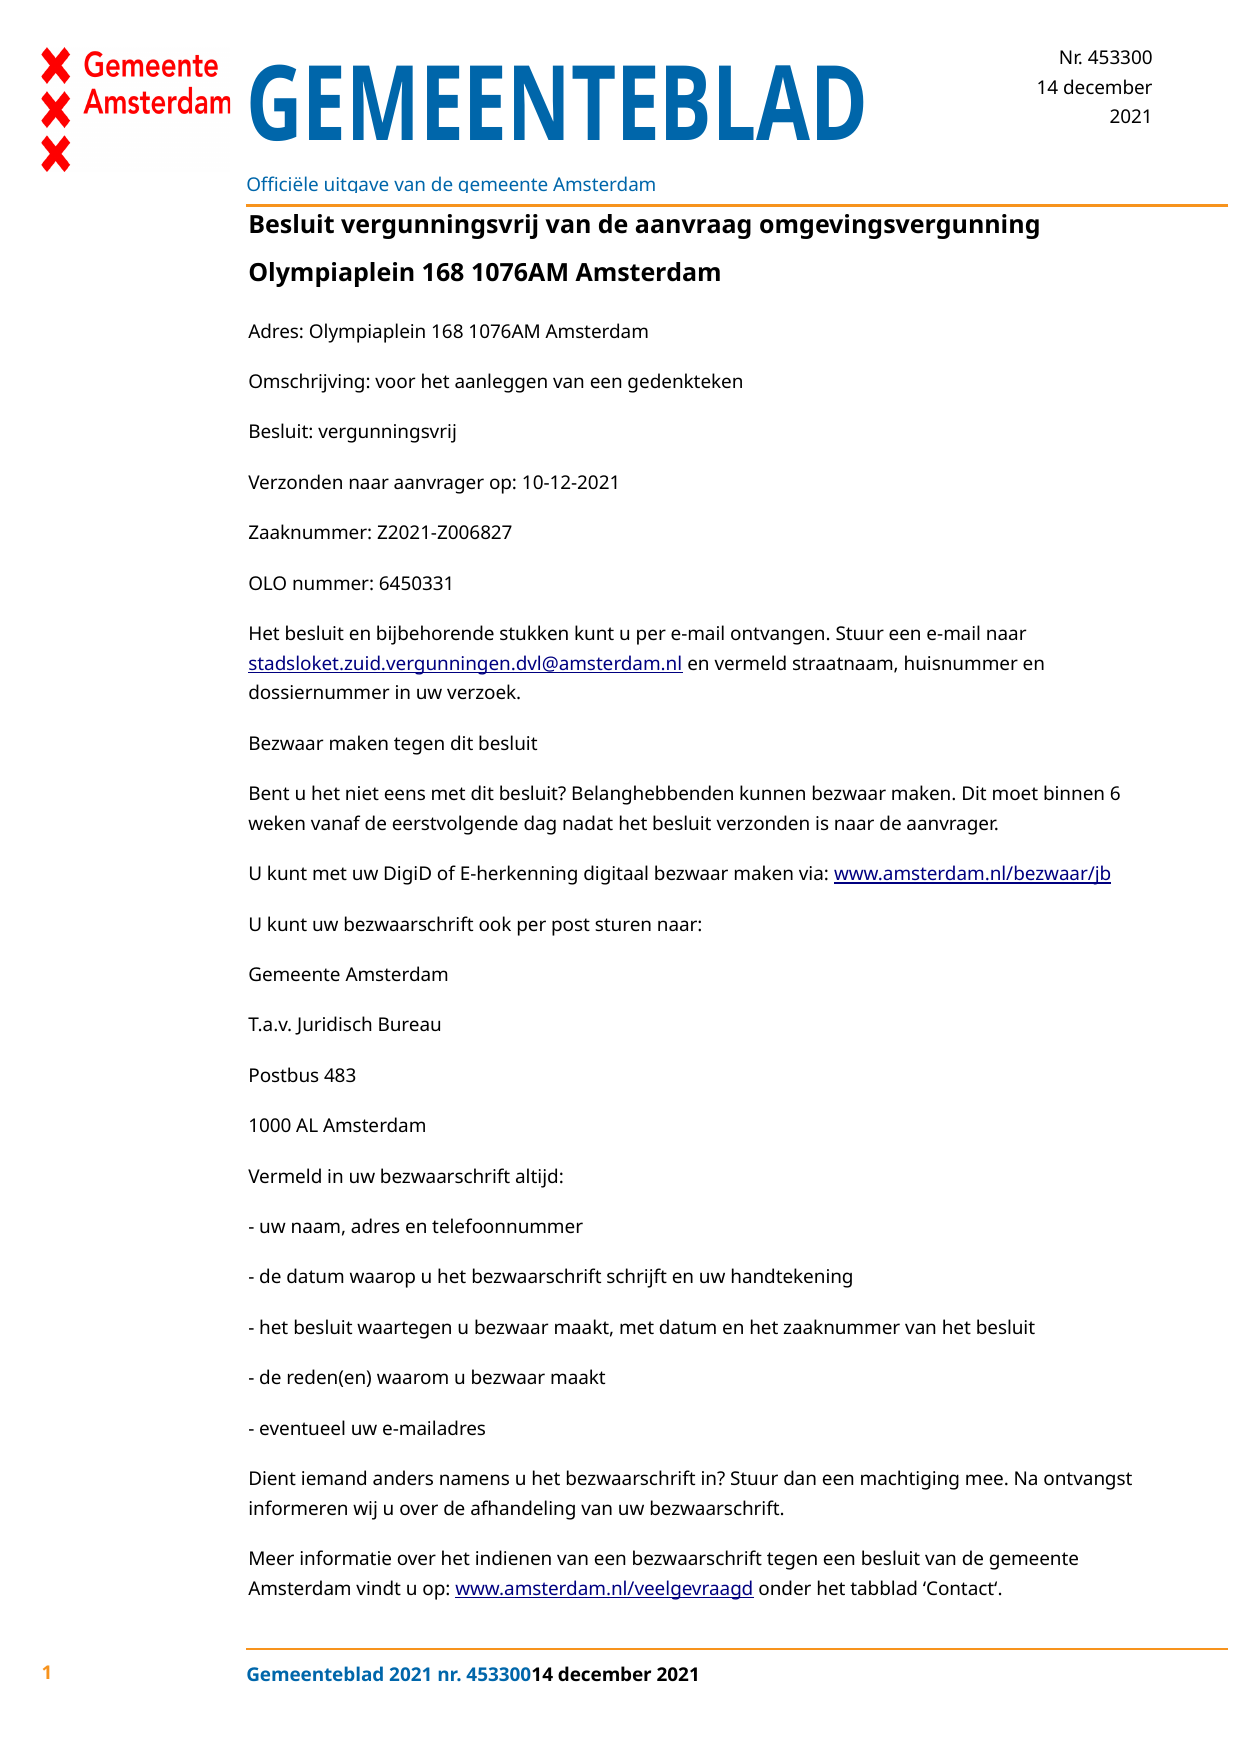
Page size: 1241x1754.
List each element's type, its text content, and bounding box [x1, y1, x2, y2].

text Het besluit en bijbehorende stukken kunt u per e-mail ontvangen. Stuur een e-mail naar stadsloket.zuid.vergunningen.dvl@amsterdam.nl en vermeld straatnaam, huisnummer en dossiernummer in uw verzoek. [248, 620, 1152, 705]
text 1000 AL Amsterdam [248, 1112, 1152, 1138]
text Besluit: vergunningsvrij [248, 419, 1152, 444]
text - uw naam, adres en telefoonnummer [248, 1213, 1152, 1239]
text Gemeente Amsterdam [248, 961, 1152, 987]
text Postbus 483 [248, 1062, 1152, 1088]
text - de reden(en) waarom u bezwaar maakt [248, 1364, 1152, 1390]
text - de datum waarop u het bezwaarschrift schrijft en uw handtekening [248, 1264, 1152, 1289]
text - het besluit waartegen u bezwaar maakt, met datum en het zaaknummer van het besluit [248, 1314, 1152, 1340]
text Bezwaar maken tegen dit besluit [248, 730, 1152, 756]
text Meer informatie over het indienen van een bezwaarschrift tegen een besluit van de gemeente Amsterdam vindt u op: www.amsterdam.nl/veelgevraagd onder het tabblad ‘Contact‘. [248, 1545, 1152, 1601]
text Omschrijving: voor het aanleggen van een gedenkteken [248, 368, 1152, 394]
text T.a.v. Juridisch Bureau [248, 1012, 1152, 1037]
text Bent u het niet eens met dit besluit? Belanghebbenden kunnen bezwaar maken. Dit moet binnen 6 weken vanaf de eerstvolgende dag nadat het besluit verzonden is naar de aanvrager. [248, 780, 1152, 836]
text Verzonden naar aanvrager op: 10-12-2021 [248, 469, 1152, 495]
text Dient iemand anders namens u het bezwaarschrift in? Stuur dan een machtiging mee. Na ontvangst informeren wij u over de afhandeling van uw bezwaarschrift. [248, 1465, 1152, 1521]
text OLO nummer: 6450331 [248, 570, 1152, 596]
text Zaaknummer: Z2021-Z006827 [248, 519, 1152, 545]
picture [41, 47, 231, 172]
text Vermeld in uw bezwaarschrift altijd: [248, 1163, 1152, 1189]
text Besluit vergunningsvrij van de aanvraag omgevingsvergunning Olympiaplein 168 1076AM Amsterdam [248, 207, 1152, 288]
text - eventueel uw e-mailadres [248, 1415, 1152, 1441]
text U kunt uw bezwaarschrift ook per post sturen naar: [248, 911, 1152, 937]
text U kunt met uw DigiD of E-herkenning digitaal bezwaar maken via: www.amsterdam.nl/bezwaar/jb [248, 860, 1152, 886]
text Adres: Olympiaplein 168 1076AM Amsterdam [248, 318, 1152, 344]
